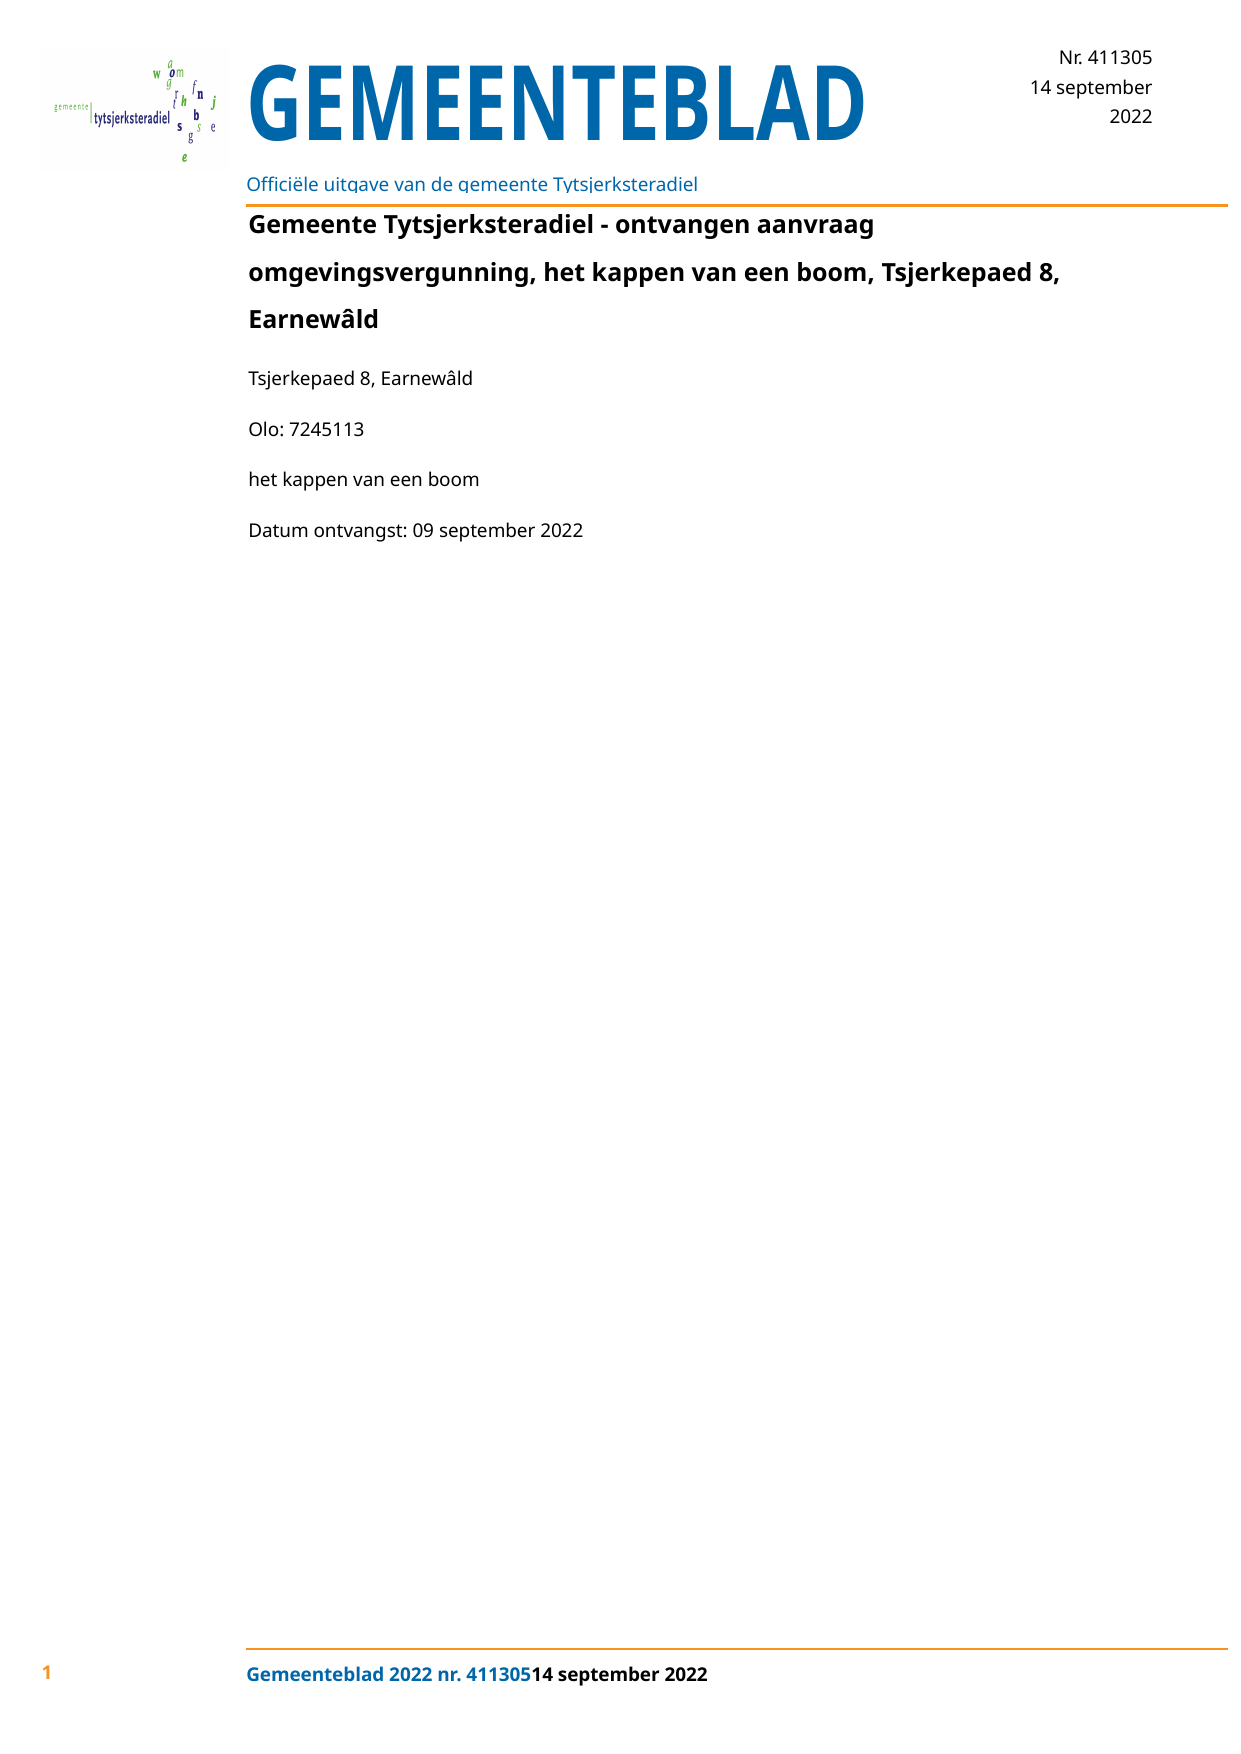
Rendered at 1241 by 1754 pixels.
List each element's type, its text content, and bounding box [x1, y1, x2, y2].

text het kappen van een boom [248, 466, 1152, 492]
picture [41, 47, 231, 172]
text Olo: 7245113 [248, 416, 1152, 442]
text Gemeente Tytsjerksteradiel - ontvangen aanvraag omgevingsvergunning, het kappen van een boom, Tsjerkepaed 8, Earnewâld [248, 207, 1152, 336]
text Tsjerkepaed 8, Earnewâld [248, 366, 1152, 391]
text Datum ontvangst: 09 september 2022 [248, 517, 1152, 542]
